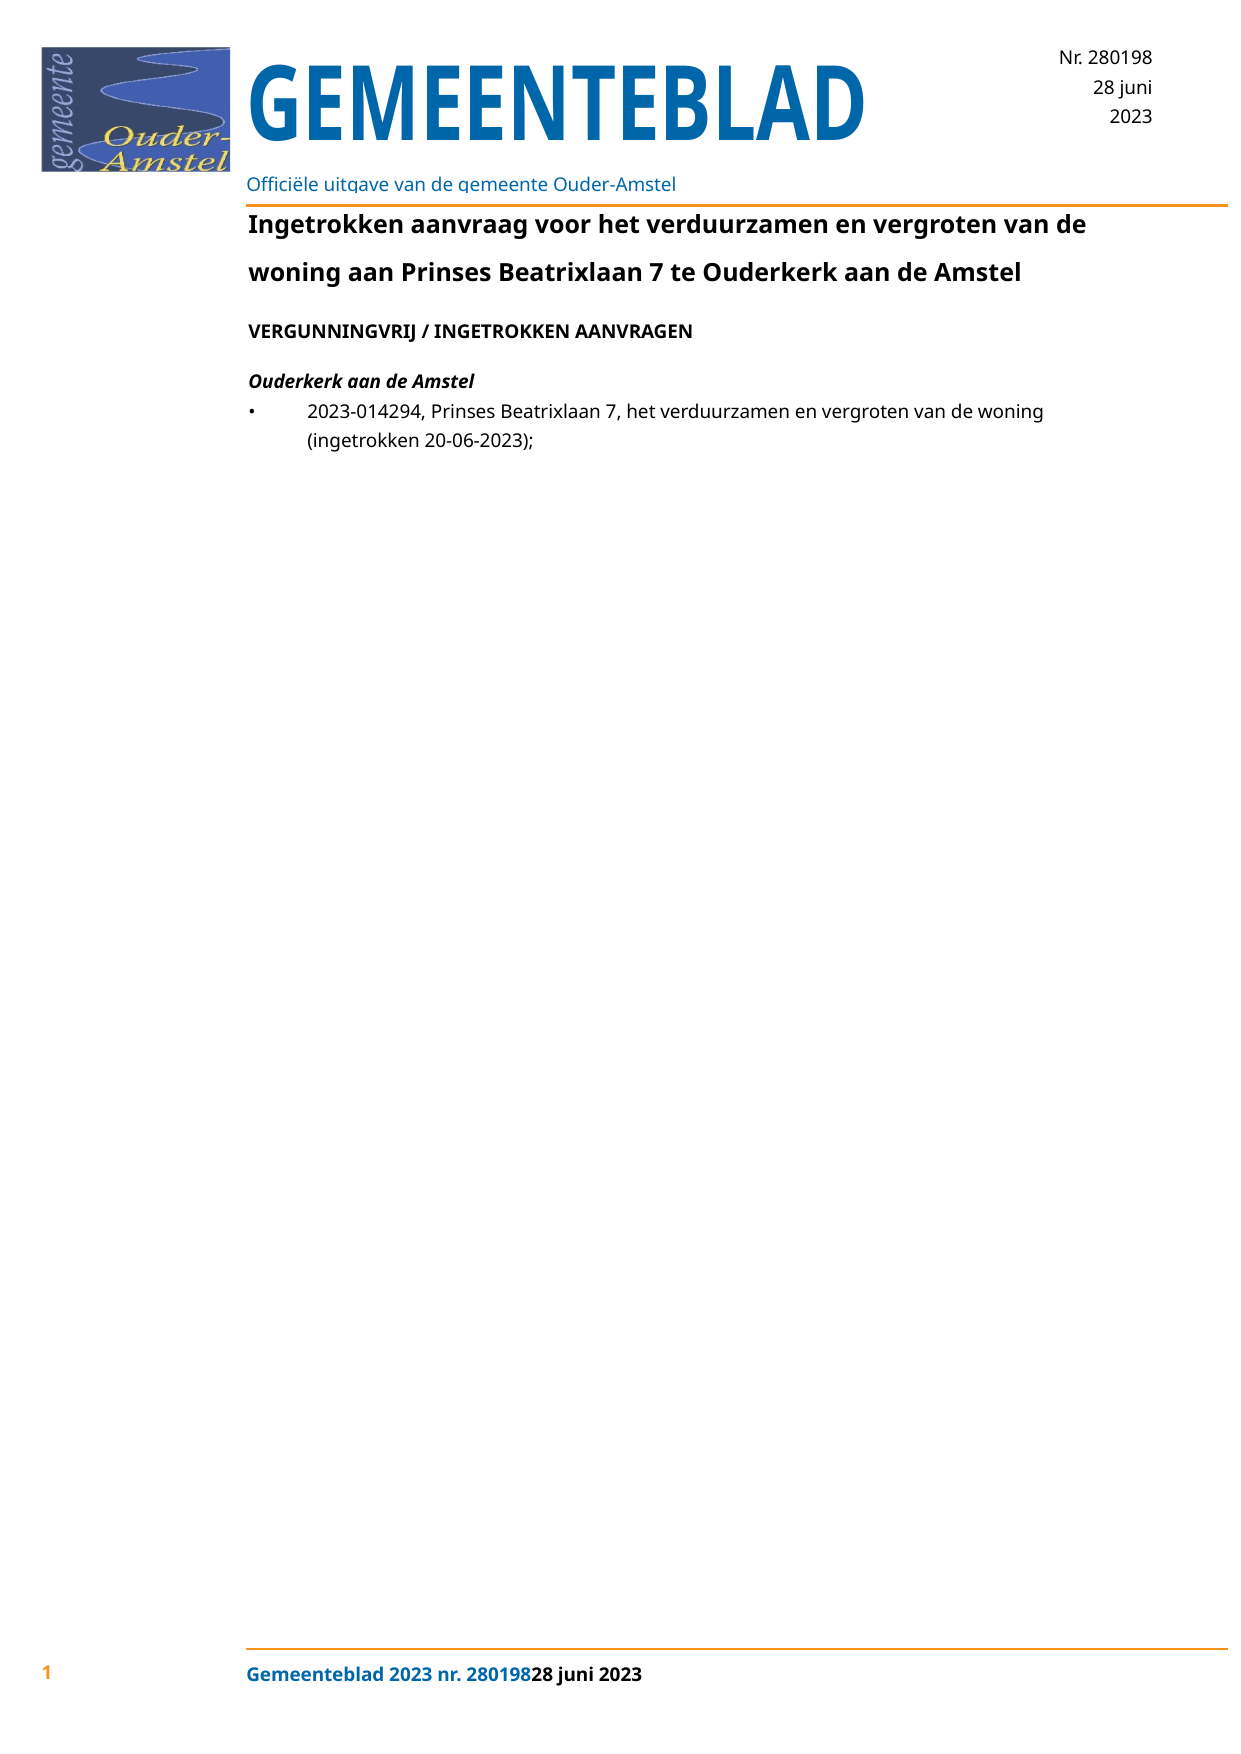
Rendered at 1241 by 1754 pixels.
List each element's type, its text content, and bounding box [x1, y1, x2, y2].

text Ouderkerk aan de Amstel [248, 368, 1152, 394]
text VERGUNNINGVRIJ / INGETROKKEN AANVRAGEN [248, 318, 1152, 344]
list 2023-014294, Prinses Beatrixlaan 7, het verduurzamen en vergroten van de woning (ingetrokken 20-06-2023); [248, 398, 1152, 453]
picture [41, 47, 231, 172]
text Ingetrokken aanvraag voor het verduurzamen en vergroten van de woning aan Prinses Beatrixlaan 7 te Ouderkerk aan de Amstel [248, 207, 1152, 288]
